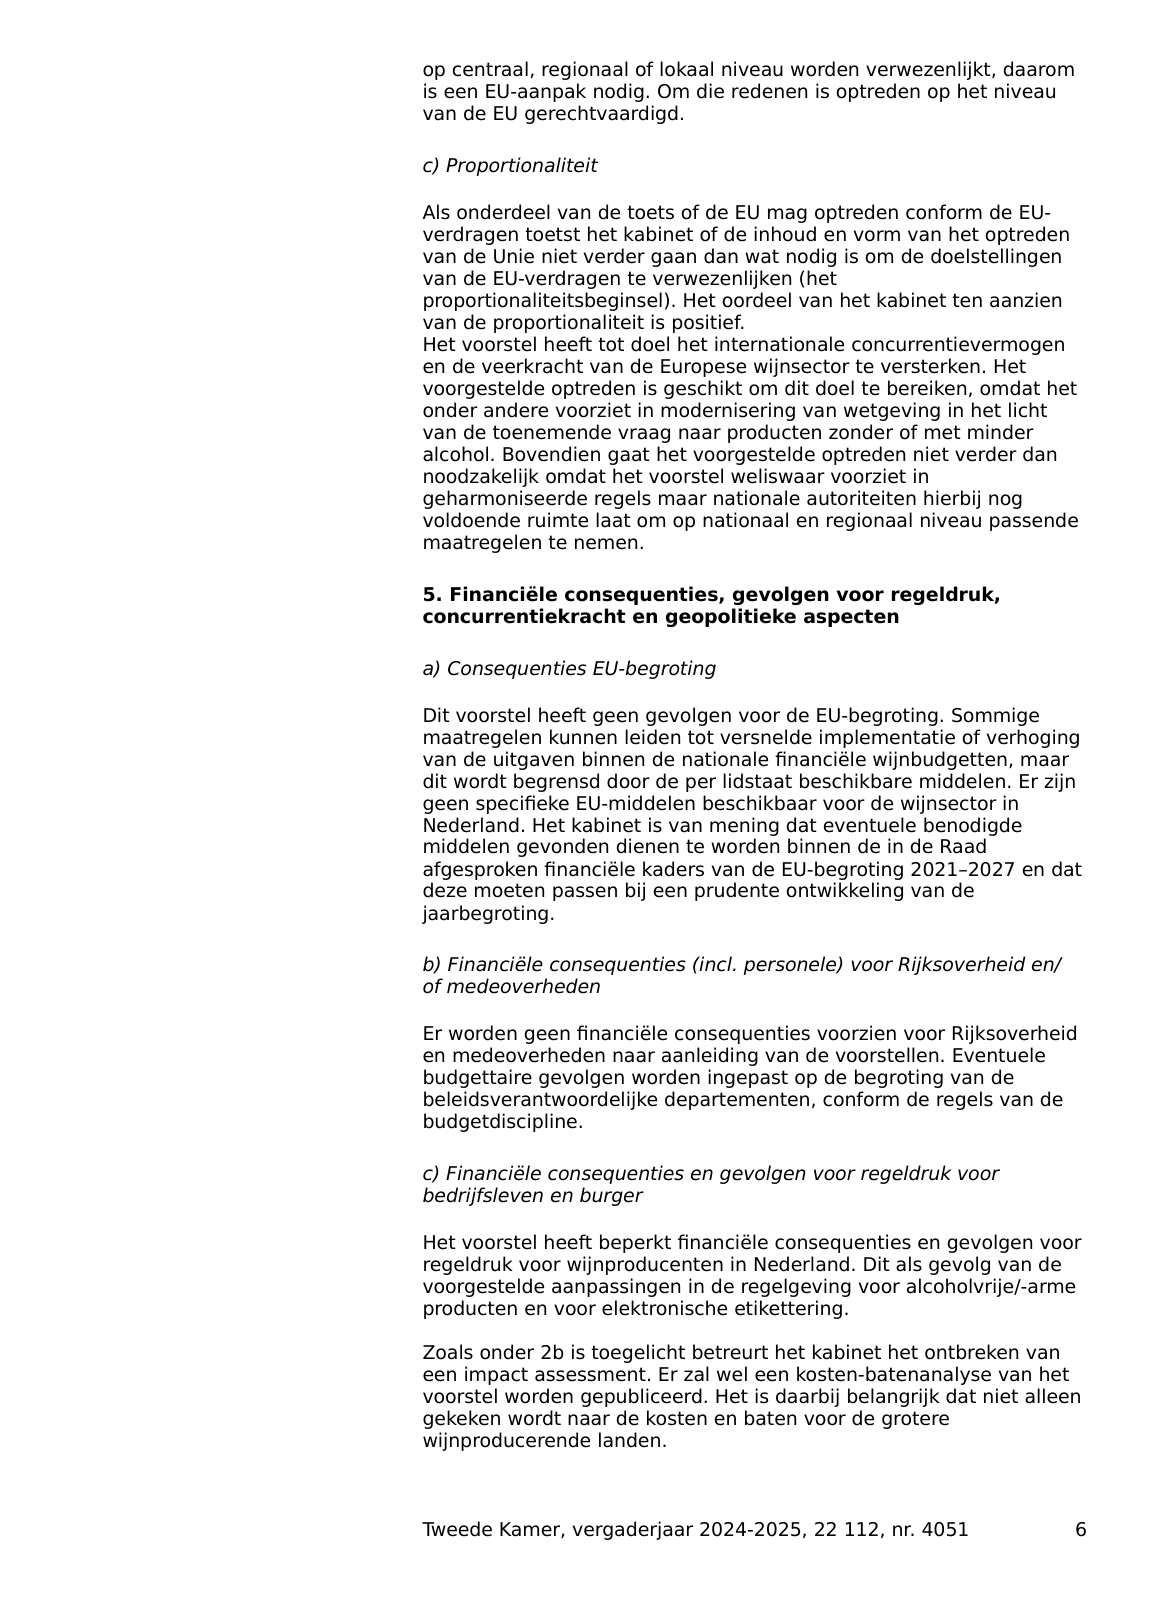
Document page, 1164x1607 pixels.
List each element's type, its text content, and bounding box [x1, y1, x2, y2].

text Het voorstel heeft beperkt financiële consequenties en gevolgen voor regeldruk voor wijnproducenten in Nederland. Dit als gevolg van de voorgestelde aanpassingen in de regelgeving voor alcoholvrije/-arme producten en voor elektronische etikettering. [422, 1232, 1087, 1320]
subtitle 5. Financiële consequenties, gevolgen voor regeldruk, concurrentiekracht en geopolitieke aspecten [422, 584, 1087, 628]
text op centraal, regionaal of lokaal niveau worden verwezenlijkt, daarom is een EU-aanpak nodig. Om die redenen is optreden op het niveau van de EU gerechtvaardigd. [422, 59, 1087, 125]
subtitle b) Financiële consequenties (incl. personele) voor Rijksoverheid en/ of medeoverheden [422, 954, 1087, 998]
subtitle c) Proportionaliteit [422, 155, 1087, 177]
text Er worden geen financiële consequenties voorzien voor Rijksoverheid en medeoverheden naar aanleiding van de voorstellen. Eventuele budgettaire gevolgen worden ingepast op de begroting van de beleidsverantwoordelijke departementen, conform de regels van de budgetdiscipline. [422, 1023, 1087, 1133]
subtitle a) Consequenties EU-begroting [422, 658, 1087, 679]
text Dit voorstel heeft geen gevolgen voor de EU-begroting. Sommige maatregelen kunnen leiden tot versnelde implementatie of verhoging van de uitgaven binnen de nationale financiële wijnbudgetten, maar dit wordt begrensd door de per lidstaat beschikbare middelen. Er zijn geen specifieke EU-middelen beschikbaar voor de wijnsector in Nederland. Het kabinet is van mening dat eventuele benodigde middelen gevonden dienen te worden binnen de in de Raad afgesproken financiële kaders van de EU-begroting 2021–2027 en dat deze moeten passen bij een prudente ontwikkeling van de jaarbegroting. [422, 704, 1087, 924]
subtitle c) Financiële consequenties en gevolgen voor regeldruk voor bedrijfsleven en burger [422, 1163, 1087, 1207]
text Zoals onder 2b is toegelicht betreurt het kabinet het ontbreken van een impact assessment. Er zal wel een kosten-batenanalyse van het voorstel worden gepubliceerd. Het is daarbij belangrijk dat niet alleen gekeken wordt naar de kosten en baten voor de grotere wijnproducerende landen. [422, 1342, 1087, 1452]
text Als onderdeel van de toets of de EU mag optreden conform de EU-verdragen toetst het kabinet of de inhoud en vorm van het optreden van de Unie niet verder gaan dan wat nodig is om de doelstellingen van de EU-verdragen te verwezenlijken (het proportionaliteitsbeginsel). Het oordeel van het kabinet ten aanzien van de proportionaliteit is positief. [422, 202, 1087, 334]
text Het voorstel heeft tot doel het internationale concurrentievermogen en de veerkracht van de Europese wijnsector te versterken. Het voorgestelde optreden is geschikt om dit doel te bereiken, omdat het onder andere voorziet in modernisering van wetgeving in het licht van de toenemende vraag naar producten zonder of met minder alcohol. Bovendien gaat het voorgestelde optreden niet verder dan noodzakelijk omdat het voorstel weliswaar voorziet in geharmoniseerde regels maar nationale autoriteiten hierbij nog voldoende ruimte laat om op nationaal en regionaal niveau passende maatregelen te nemen. [422, 334, 1087, 554]
